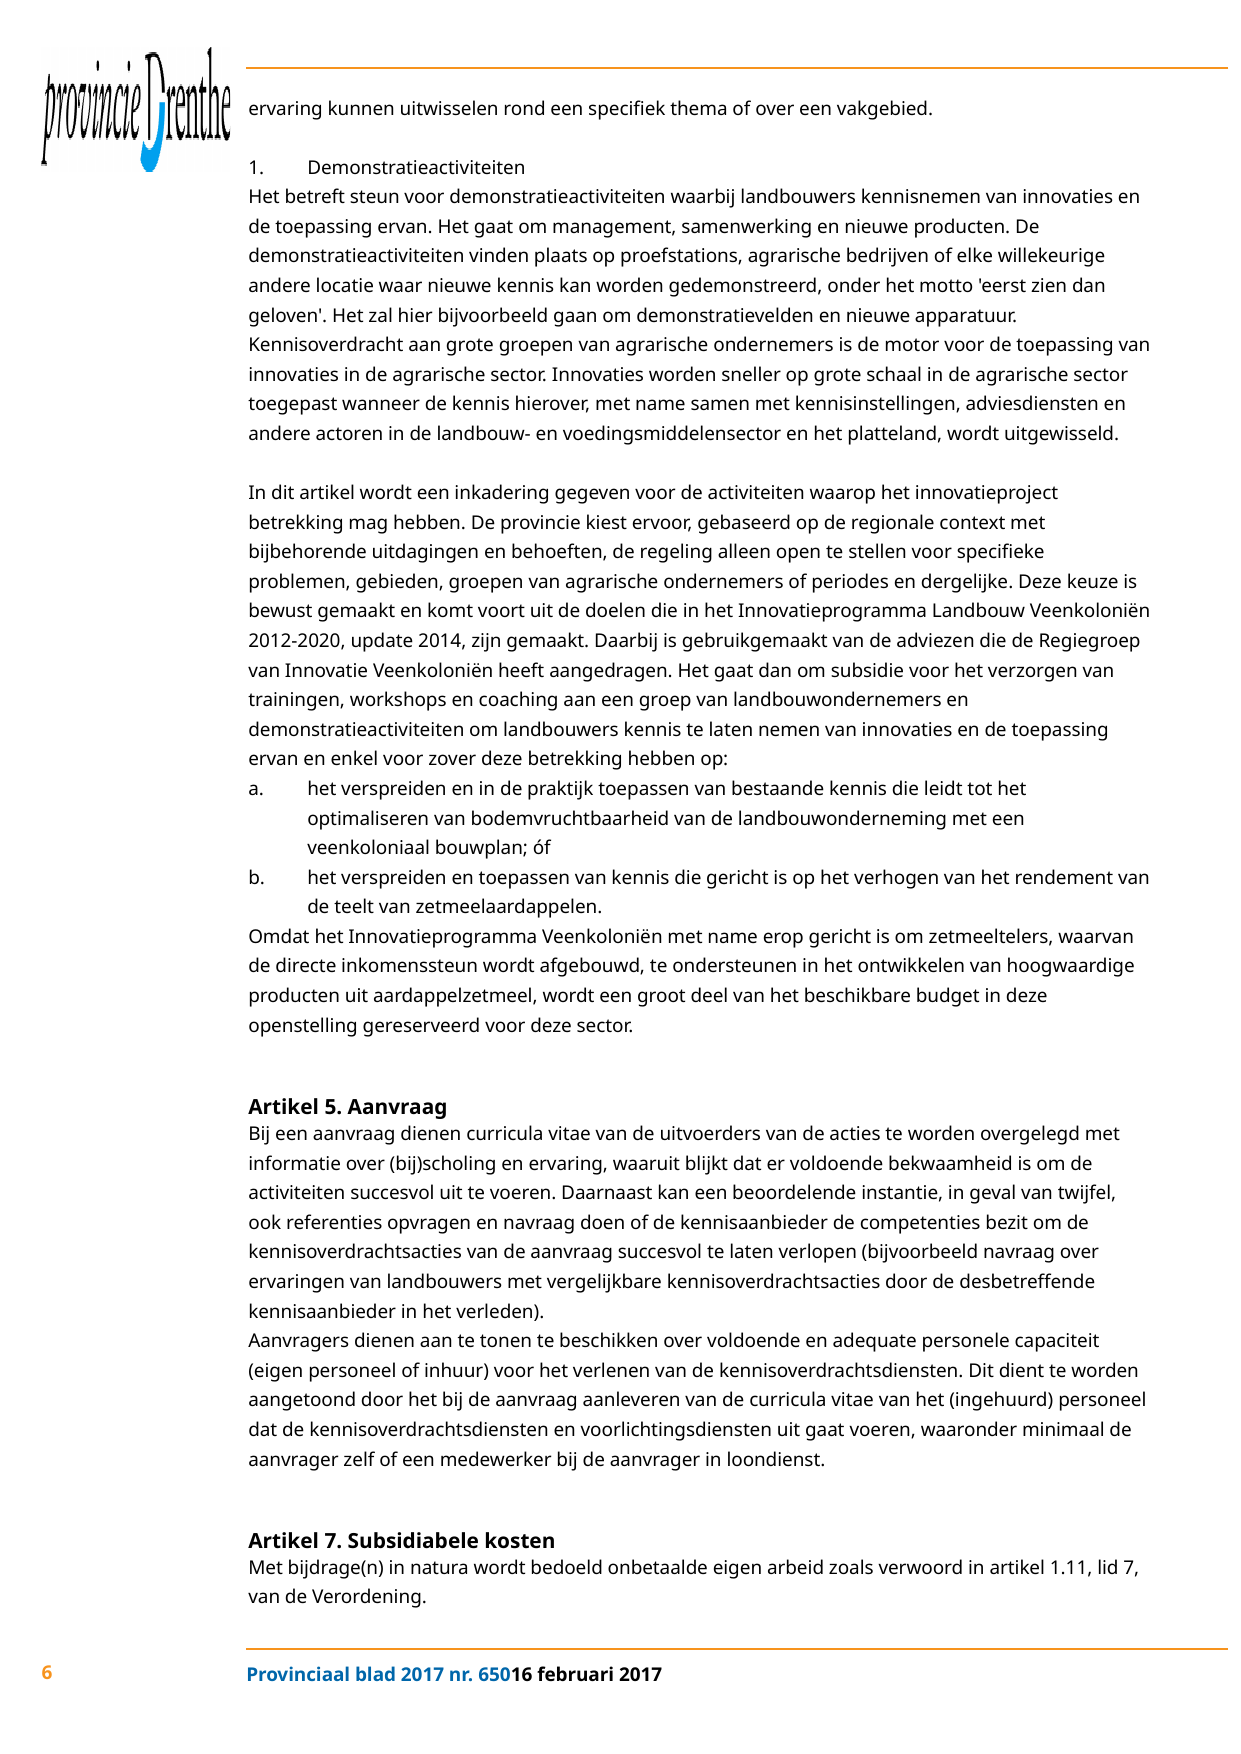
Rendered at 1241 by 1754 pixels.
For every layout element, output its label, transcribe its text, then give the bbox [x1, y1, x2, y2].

text ervaring kunnen uitwisselen rond een specifiek thema of over een vakgebied. [248, 95, 1152, 121]
list het verspreiden en in de praktijk toepassen van bestaande kennis die leidt tot het optimaliseren van bodemvruchtbaarheid van de landbouwonderneming met een veenkoloniaal bouwplan; óf [248, 775, 1152, 860]
list Demonstratieactiviteiten [248, 154, 1152, 180]
text Artikel 7. Subsidiabele kosten [248, 1526, 1152, 1554]
text Aanvragers dienen aan te tonen te beschikken over voldoende en adequate personele capaciteit (eigen personeel of inhuur) voor het verlenen van de kennisoverdrachtsdiensten. Dit dient te worden aangetoond door het bij de aanvraag aanleveren van de curricula vitae van het (ingehuurd) personeel dat de kennisoverdrachtsdiensten en voorlichtingsdiensten uit gaat voeren, waaronder minimaal de aanvrager zelf of een medewerker bij de aanvrager in loondienst. [248, 1327, 1152, 1471]
text In dit artikel wordt een inkadering gegeven voor de activiteiten waarop het innovatieproject betrekking mag hebben. De provincie kiest ervoor, gebaseerd op de regionale context met bijbehorende uitdagingen en behoeften, de regeling alleen open te stellen voor specifieke problemen, gebieden, groepen van agrarische ondernemers of periodes en dergelijke. Deze keuze is bewust gemaakt en komt voort uit de doelen die in het Innovatieprogramma Landbouw Veenkoloniën 2012-2020, update 2014, zijn gemaakt. Daarbij is gebruikgemaakt van de adviezen die de Regiegroep van Innovatie Veenkoloniën heeft aangedragen. Het gaat dan om subsidie voor het verzorgen van trainingen, workshops en coaching aan een groep van landbouwondernemers en demonstratieactiviteiten om landbouwers kennis te laten nemen van innovaties en de toepassing ervan en enkel voor zover deze betrekking hebben op: [248, 479, 1152, 771]
text Kennisoverdracht aan grote groepen van agrarische ondernemers is de motor voor de toepassing van innovaties in de agrarische sector. Innovaties worden sneller op grote schaal in de agrarische sector toegepast wanneer de kennis hierover, met name samen met kennisinstellingen, adviesdiensten en andere actoren in de landbouw- en voedingsmiddelensector en het platteland, wordt uitgewisseld. [248, 331, 1152, 446]
text Het betreft steun voor demonstratieactiviteiten waarbij landbouwers kennisnemen van innovaties en de toepassing ervan. Het gaat om management, samenwerking en nieuwe producten. De demonstratieactiviteiten vinden plaats op proefstations, agrarische bedrijven of elke willekeurige andere locatie waar nieuwe kennis kan worden gedemonstreerd, onder het motto 'eerst zien dan geloven'. Het zal hier bijvoorbeeld gaan om demonstratievelden en nieuwe apparatuur. [248, 183, 1152, 328]
text Bij een aanvraag dienen curricula vitae van de uitvoerders van de acties te worden overgelegd met informatie over (bij)scholing en ervaring, waaruit blijkt dat er voldoende bekwaamheid is om de activiteiten succesvol uit te voeren. Daarnaast kan een beoordelende instantie, in geval van twijfel, ook referenties opvragen en navraag doen of de kennisaanbieder de competenties bezit om de kennisoverdrachtsacties van de aanvraag succesvol te laten verlopen (bijvoorbeeld navraag over ervaringen van landbouwers met vergelijkbare kennisoverdrachtsacties door de desbetreffende kennisaanbieder in het verleden). [248, 1120, 1152, 1323]
list het verspreiden en toepassen van kennis die gericht is op het verhogen van het rendement van de teelt van zetmeelaardappelen. [248, 864, 1152, 919]
text Met bijdrage(n) in natura wordt bedoeld onbetaalde eigen arbeid zoals verwoord in artikel 1.11, lid 7, van de Verordening. [248, 1554, 1152, 1609]
text Artikel 5. Aanvraag [248, 1092, 1152, 1120]
picture [41, 47, 231, 172]
text Omdat het Innovatieprogramma Veenkoloniën met name erop gericht is om zetmeeltelers, waarvan de directe inkomenssteun wordt afgebouwd, te ondersteunen in het ontwikkelen van hoogwaardige producten uit aardappelzetmeel, wordt een groot deel van het beschikbare budget in deze openstelling gereserveerd voor deze sector. [248, 923, 1152, 1038]
